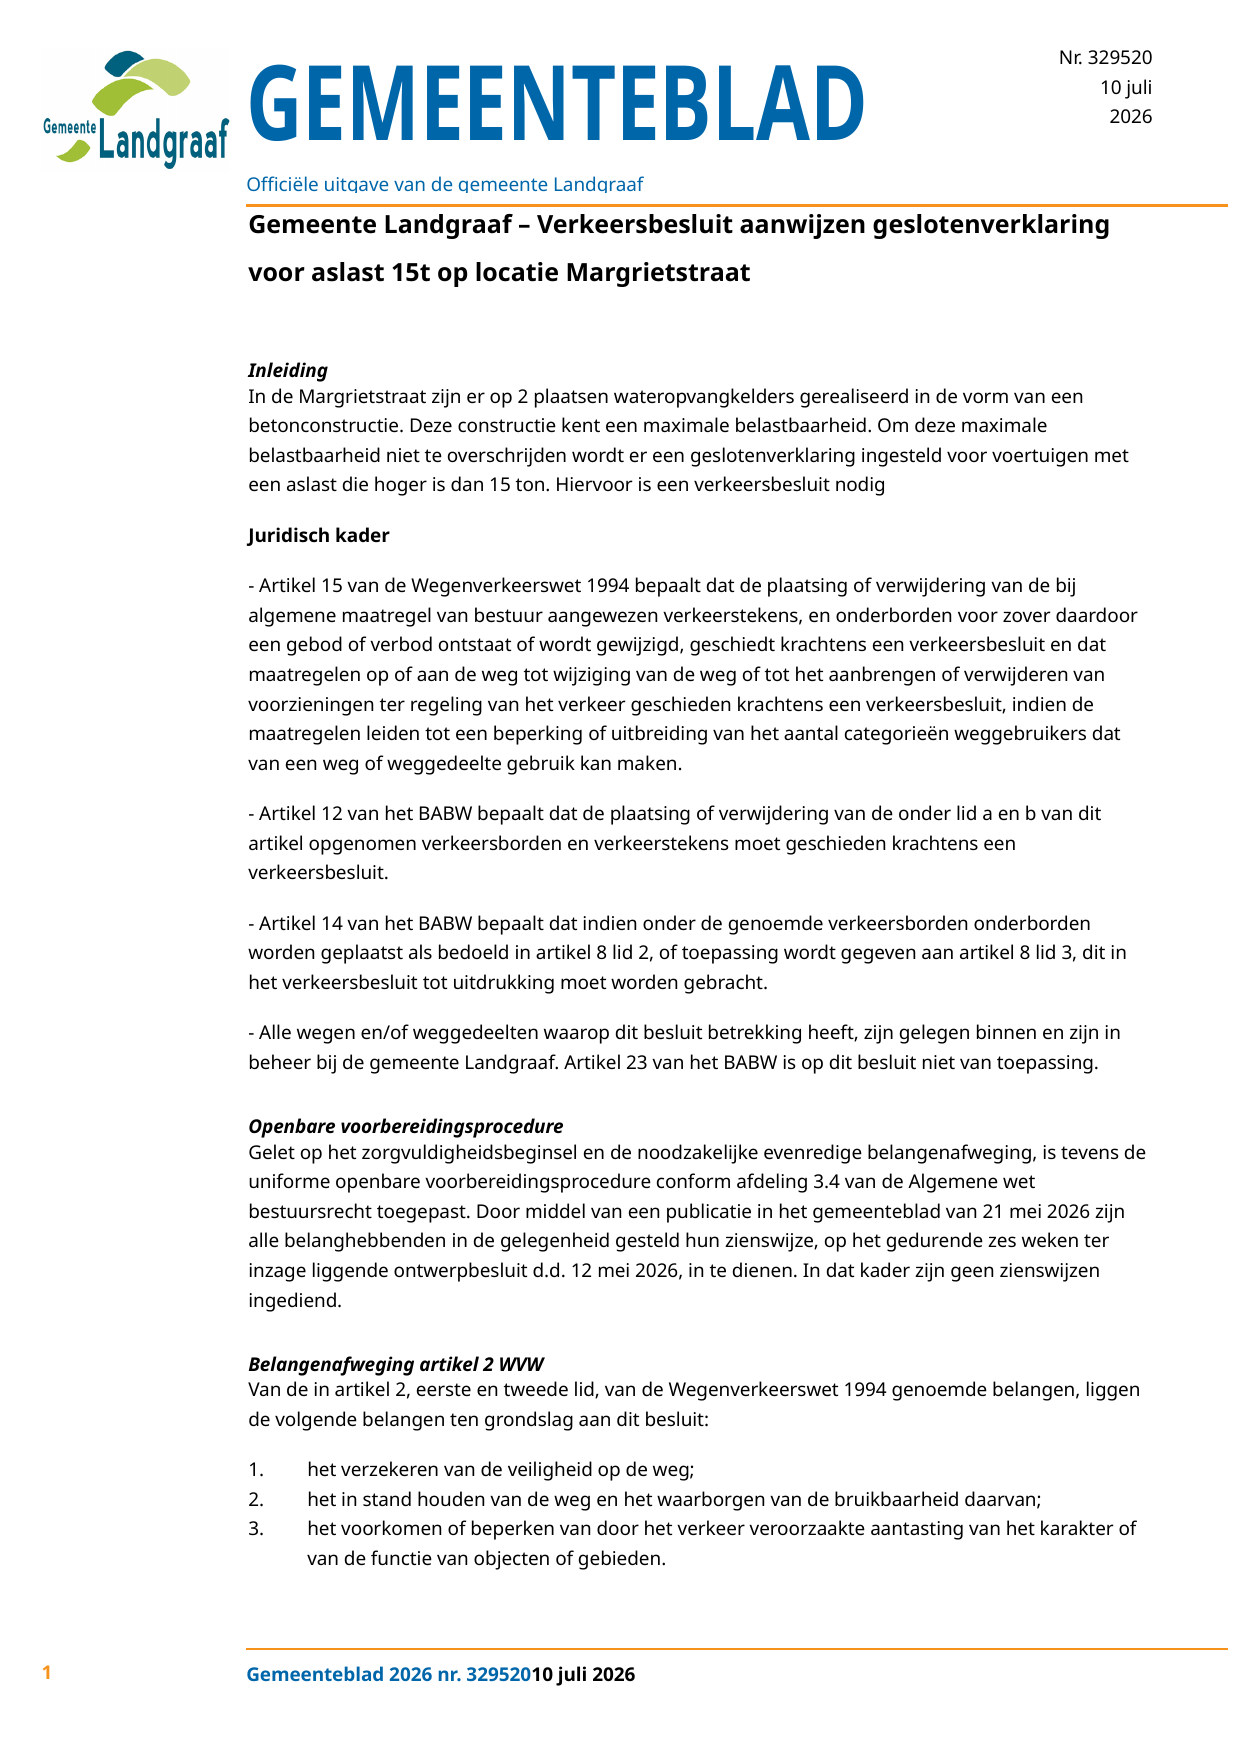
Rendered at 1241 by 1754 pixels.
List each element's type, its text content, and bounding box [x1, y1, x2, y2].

list het voorkomen of beperken van door het verkeer veroorzaakte aantasting van het karakter of van de functie van objecten of gebieden. [248, 1516, 1152, 1571]
text Juridisch kader [248, 522, 1152, 548]
picture [41, 47, 231, 172]
text Belangenafweging artikel 2 WVW [248, 1351, 1152, 1376]
text - Alle wegen en/of weggedeelten waarop dit besluit betrekking heeft, zijn gelegen binnen en zijn in beheer bij de gemeente Landgraaf. Artikel 23 van het BABW is op dit besluit niet van toepassing. [248, 1019, 1152, 1075]
text - Artikel 15 van de Wegenverkeerswet 1994 bepaalt dat de plaatsing of verwijdering van de bij algemene maatregel van bestuur aangewezen verkeerstekens, en onderborden voor zover daardoor een gebod of verbod ontstaat of wordt gewijzigd, geschiedt krachtens een verkeersbesluit en dat maatregelen op of aan de weg tot wijziging van de weg of tot het aanbrengen of verwijderen van voorzieningen ter regeling van het verkeer geschieden krachtens een verkeersbesluit, indien de maatregelen leiden tot een beperking of uitbreiding van het aantal categorieën weggebruikers dat van een weg of weggedeelte gebruik kan maken. [248, 572, 1152, 776]
text Van de in artikel 2, eerste en tweede lid, van de Wegenverkeerswet 1994 genoemde belangen, liggen de volgende belangen ten grondslag aan dit besluit: [248, 1376, 1152, 1432]
list het in stand houden van de weg en het waarborgen van de bruikbaarheid daarvan; [248, 1486, 1152, 1512]
text In de Margrietstraat zijn er op 2 plaatsen wateropvangkelders gerealiseerd in de vorm van een betonconstructie. Deze constructie kent een maximale belastbaarheid. Om deze maximale belastbaarheid niet te overschrijden wordt er een geslotenverklaring ingesteld voor voertuigen met een aslast die hoger is dan 15 ton. Hiervoor is een verkeersbesluit nodig [248, 383, 1152, 497]
text - Artikel 12 van het BABW bepaalt dat de plaatsing of verwijdering van de onder lid a en b van dit artikel opgenomen verkeersborden en verkeerstekens moet geschieden krachtens een verkeersbesluit. [248, 800, 1152, 885]
list het verzekeren van de veiligheid op de weg; [248, 1456, 1152, 1482]
text Gelet op het zorgvuldigheidsbeginsel en de noodzakelijke evenredige belangenafweging, is tevens de uniforme openbare voorbereidingsprocedure conform afdeling 3.4 van de Algemene wet bestuursrecht toegepast. Door middel van een publicatie in het gemeenteblad van 21 mei 2026 zijn alle belanghebbenden in de gelegenheid gesteld hun zienswijze, op het gedurende zes weken ter inzage liggende ontwerpbesluit d.d. 12 mei 2026, in te dienen. In dat kader zijn geen zienswijzen ingediend. [248, 1139, 1152, 1312]
text Inleiding [248, 357, 1152, 383]
text Gemeente Landgraaf – Verkeersbesluit aanwijzen geslotenverklaring voor aslast 15t op locatie Margrietstraat [248, 207, 1152, 288]
text Openbare voorbereidingsprocedure [248, 1113, 1152, 1139]
text - Artikel 14 van het BABW bepaalt dat indien onder de genoemde verkeersborden onderborden worden geplaatst als bedoeld in artikel 8 lid 2, of toepassing wordt gegeven aan artikel 8 lid 3, dit in het verkeersbesluit tot uitdrukking moet worden gebracht. [248, 910, 1152, 995]
